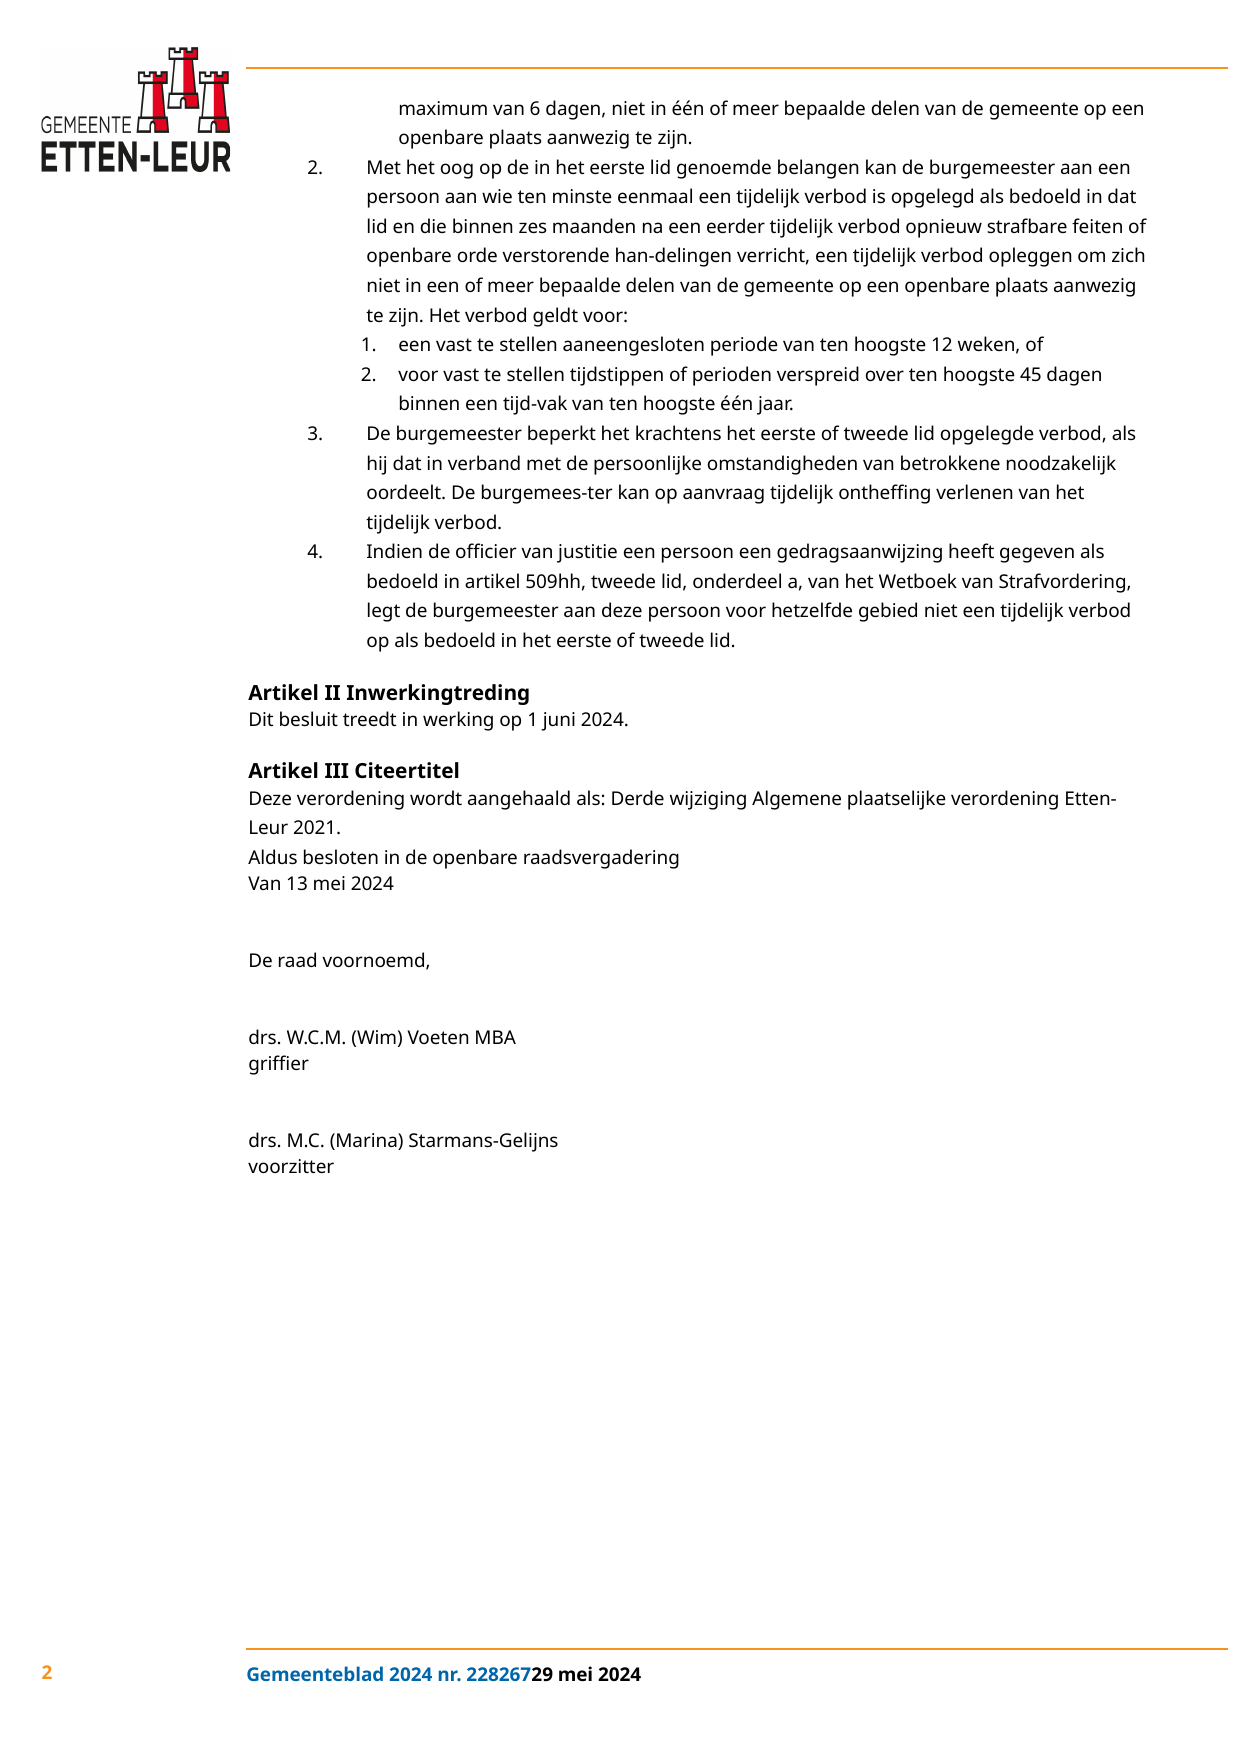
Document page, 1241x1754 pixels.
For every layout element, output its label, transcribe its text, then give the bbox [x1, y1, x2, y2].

picture [41, 47, 231, 172]
text griffier [248, 1050, 1152, 1076]
text drs. M.C. (Marina) Starmans-Gelijns [248, 1127, 1152, 1153]
text Deze verordening wordt aangehaald als: Derde wijziging Algemene plaatselijke verordening Etten-Leur 2021. [248, 785, 1152, 840]
text Artikel III Citeertitel [248, 757, 1152, 785]
text voorzitter [248, 1153, 1152, 1179]
list een vast te stellen aaneengesloten periode van ten hoogste 12 weken, of [361, 331, 1152, 357]
text Aldus besloten in de openbare raadsvergadering [248, 844, 1152, 870]
list Met het oog op de in het eerste lid genoemde belangen kan de burgemeester aan een persoon aan wie ten minste eenmaal een tijdelijk verbod is opgelegd als bedoeld in dat lid en die binnen zes maanden na een eerder tijdelijk verbod opnieuw strafbare feiten of openbare orde verstorende han-delingen verricht, een tijdelijk verbod opleggen om zich niet in een of meer bepaalde delen van de gemeente op een openbare plaats aanwezig te zijn. Het verbod geldt voor: [307, 154, 1152, 328]
list maximum van 6 dagen, niet in één of meer bepaalde delen van de gemeente op een openbare plaats aanwezig te zijn. [361, 95, 1152, 150]
list De burgemeester beperkt het krachtens het eerste of tweede lid opgelegde verbod, als hij dat in verband met de persoonlijke omstandigheden van betrokkene noodzakelijk oordeelt. De burgemees-ter kan op aanvraag tijdelijk ontheffing verlenen van het tijdelijk verbod. [307, 420, 1152, 535]
list Indien de officier van justitie een persoon een gedragsaanwijzing heeft gegeven als bedoeld in artikel 509hh, tweede lid, onderdeel a, van het Wetboek van Strafvordering, legt de burgemeester aan deze persoon voor hetzelfde gebied niet een tijdelijk verbod op als bedoeld in het eerste of tweede lid. [307, 538, 1152, 653]
text drs. W.C.M. (Wim) Voeten MBA [248, 1024, 1152, 1050]
text Dit besluit treedt in werking op 1 juni 2024. [248, 706, 1152, 732]
list voor vast te stellen tijdstippen of perioden verspreid over ten hoogste 45 dagen binnen een tijd-vak van ten hoogste één jaar. [361, 361, 1152, 416]
text De raad voornoemd, [248, 947, 1152, 973]
text Van 13 mei 2024 [248, 870, 1152, 896]
text Artikel II Inwerkingtreding [248, 678, 1152, 706]
